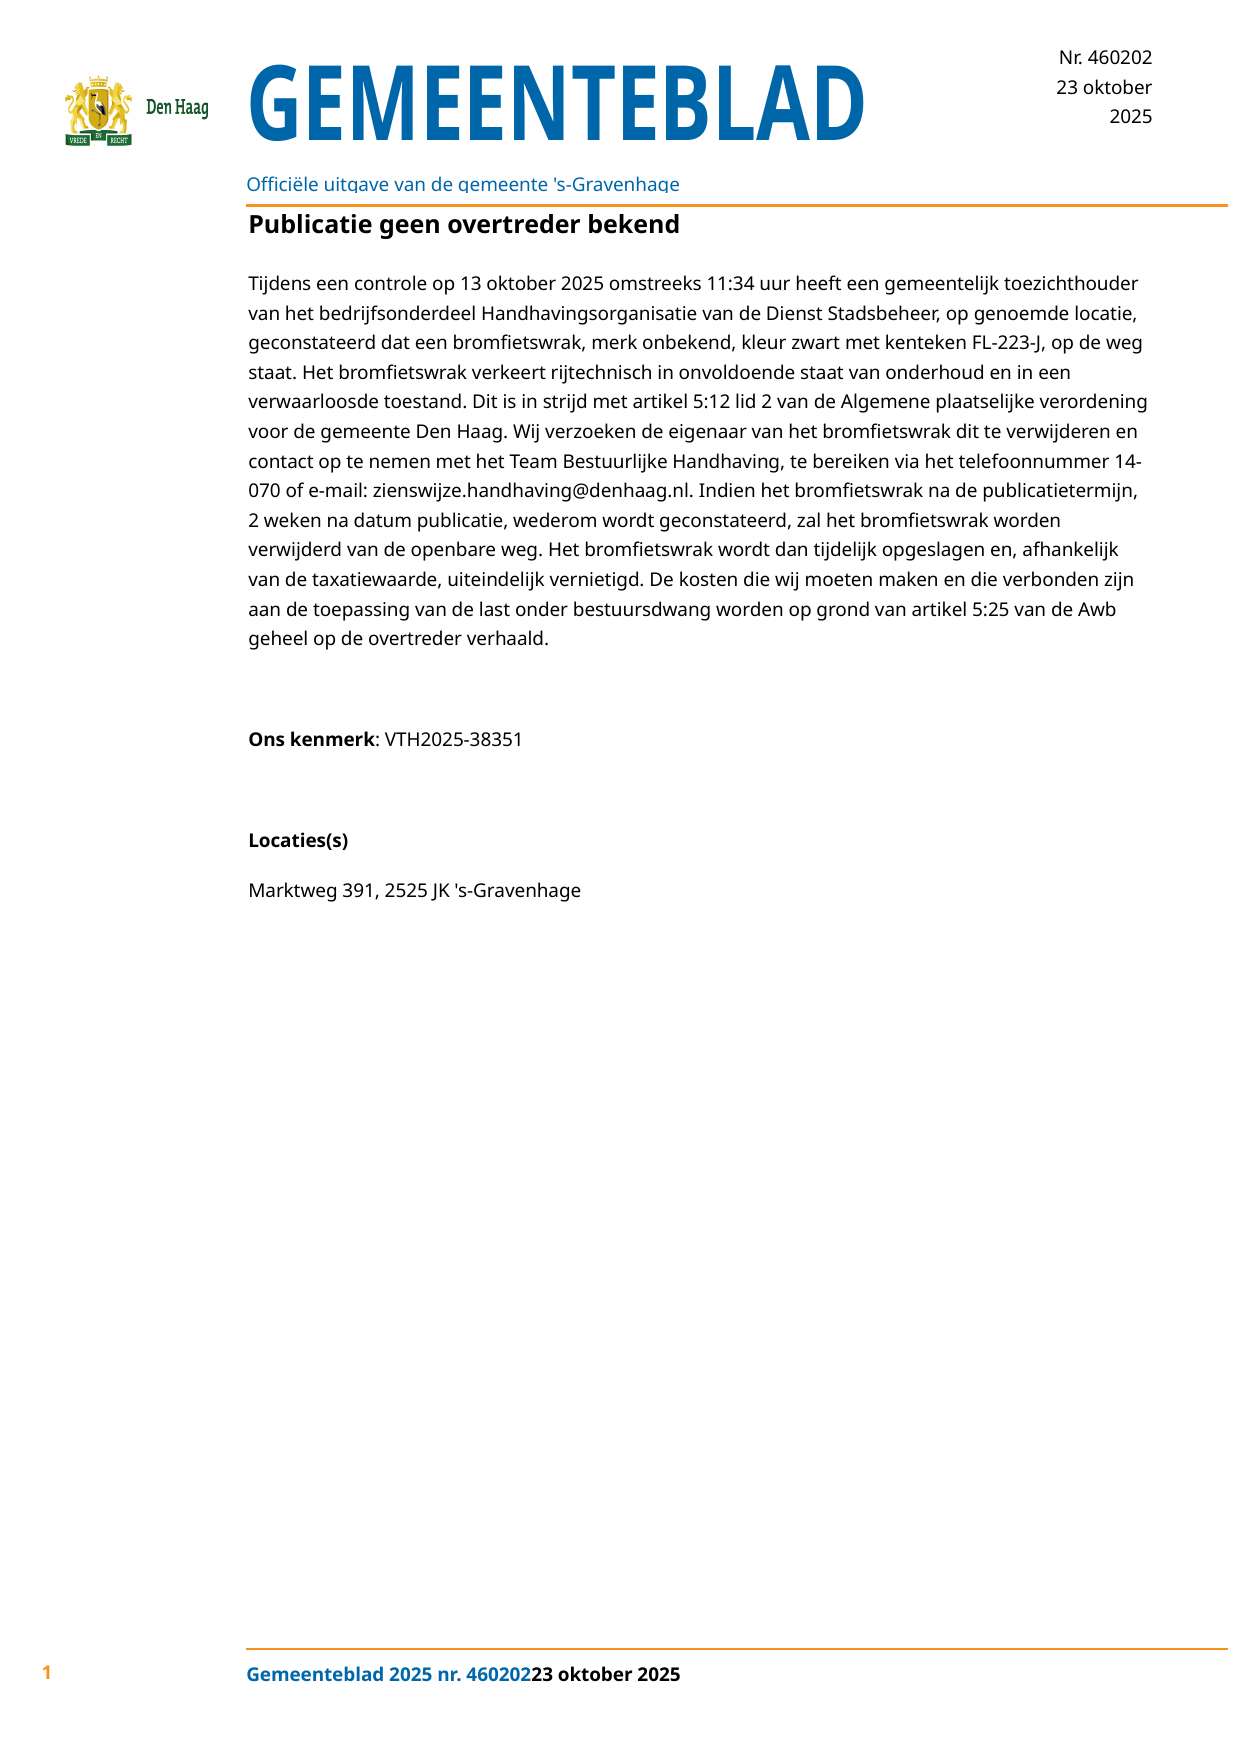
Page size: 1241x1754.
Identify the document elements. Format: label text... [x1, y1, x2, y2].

text Ons kenmerk: VTH2025-38351 [248, 726, 1152, 752]
picture [41, 47, 231, 172]
text Locaties(s) [248, 827, 1152, 853]
text Marktweg 391, 2525 JK 's-Gravenhage [248, 877, 1152, 903]
text Publicatie geen overtreder bekend [248, 207, 1152, 241]
text Tijdens een controle op 13 oktober 2025 omstreeks 11:34 uur heeft een gemeentelijk toezichthouder van het bedrijfsonderdeel Handhavingsorganisatie van de Dienst Stadsbeheer, op genoemde locatie, geconstateerd dat een bromfietswrak, merk onbekend, kleur zwart met kenteken FL-223-J, op de weg staat. Het bromfietswrak verkeert rijtechnisch in onvoldoende staat van onderhoud en in een verwaarloosde toestand. Dit is in strijd met artikel 5:12 lid 2 van de Algemene plaatselijke verordening voor de gemeente Den Haag. Wij verzoeken de eigenaar van het bromfietswrak dit te verwijderen en contact op te nemen met het Team Bestuurlijke Handhaving, te bereiken via het telefoonnummer 14-070 of e-mail: zienswijze.handhaving@denhaag.nl. Indien het bromfietswrak na de publicatietermijn, 2 weken na datum publicatie, wederom wordt geconstateerd, zal het bromfietswrak worden verwijderd van de openbare weg. Het bromfietswrak wordt dan tijdelijk opgeslagen en, afhankelijk van de taxatiewaarde, uiteindelijk vernietigd. De kosten die wij moeten maken en die verbonden zijn aan de toepassing van de last onder bestuursdwang worden op grond van artikel 5:25 van de Awb geheel op de overtreder verhaald. [248, 270, 1152, 651]
